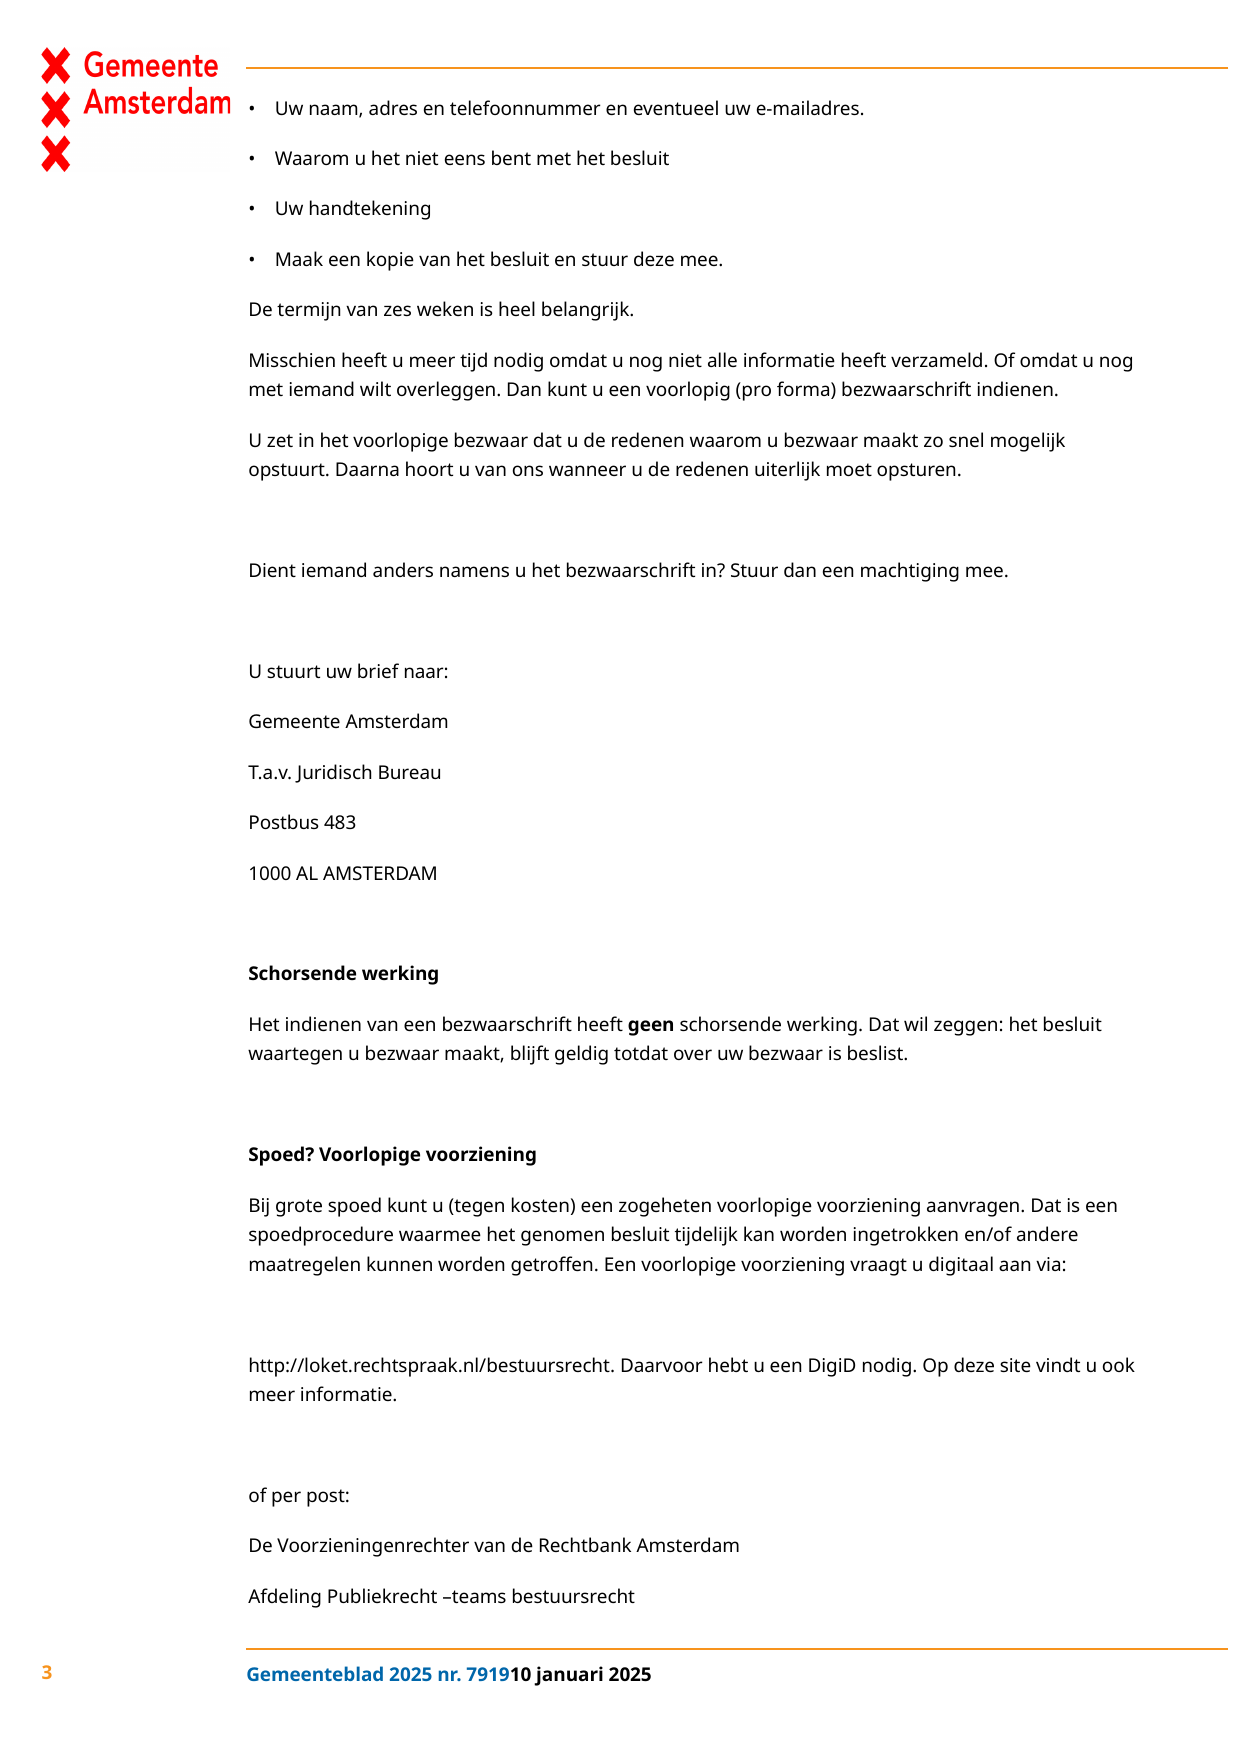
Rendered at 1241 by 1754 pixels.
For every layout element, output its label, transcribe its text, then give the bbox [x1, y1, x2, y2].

text • Uw handtekening [248, 196, 1152, 221]
text Spoed? Voorlopige voorziening [248, 1141, 1152, 1167]
text Gemeente Amsterdam [248, 708, 1152, 734]
text http://loket.rechtspraak.nl/bestuursrecht. Daarvoor hebt u een DigiD nodig. Op deze site vindt u ook meer informatie. [248, 1352, 1152, 1407]
text Dient iemand anders namens u het bezwaarschrift in? Stuur dan een machtiging mee. [248, 557, 1152, 583]
text U stuurt uw brief naar: [248, 658, 1152, 684]
text • Uw naam, adres en telefoonnummer en eventueel uw e-mailadres. [248, 95, 1152, 121]
text Afdeling Publiekrecht –teams bestuursrecht [248, 1583, 1152, 1609]
text Het indienen van een bezwaarschrift heeft geen schorsende werking. Dat wil zeggen: het besluit waartegen u bezwaar maakt, blijft geldig totdat over uw bezwaar is beslist. [248, 1011, 1152, 1066]
picture [41, 47, 231, 172]
text 1000 AL AMSTERDAM [248, 860, 1152, 886]
text T.a.v. Juridisch Bureau [248, 759, 1152, 785]
text • Maak een kopie van het besluit en stuur deze mee. [248, 246, 1152, 272]
text of per post: [248, 1482, 1152, 1508]
text De Voorzieningenrechter van de Rechtbank Amsterdam [248, 1533, 1152, 1558]
text Bij grote spoed kunt u (tegen kosten) een zogeheten voorlopige voorziening aanvragen. Dat is een spoedprocedure waarmee het genomen besluit tijdelijk kan worden ingetrokken en/of andere maatregelen kunnen worden getroffen. Een voorlopige voorziening vraagt u digitaal aan via: [248, 1192, 1152, 1277]
text Misschien heeft u meer tijd nodig omdat u nog niet alle informatie heeft verzameld. Of omdat u nog met iemand wilt overleggen. Dan kunt u een voorlopig (pro forma) bezwaarschrift indienen. [248, 347, 1152, 402]
text Schorsende werking [248, 961, 1152, 986]
text U zet in het voorlopige bezwaar dat u de redenen waarom u bezwaar maakt zo snel mogelijk opstuurt. Daarna hoort u van ons wanneer u de redenen uiterlijk moet opsturen. [248, 427, 1152, 482]
text De termijn van zes weken is heel belangrijk. [248, 296, 1152, 322]
text • Waarom u het niet eens bent met het besluit [248, 145, 1152, 171]
text Postbus 483 [248, 809, 1152, 835]
